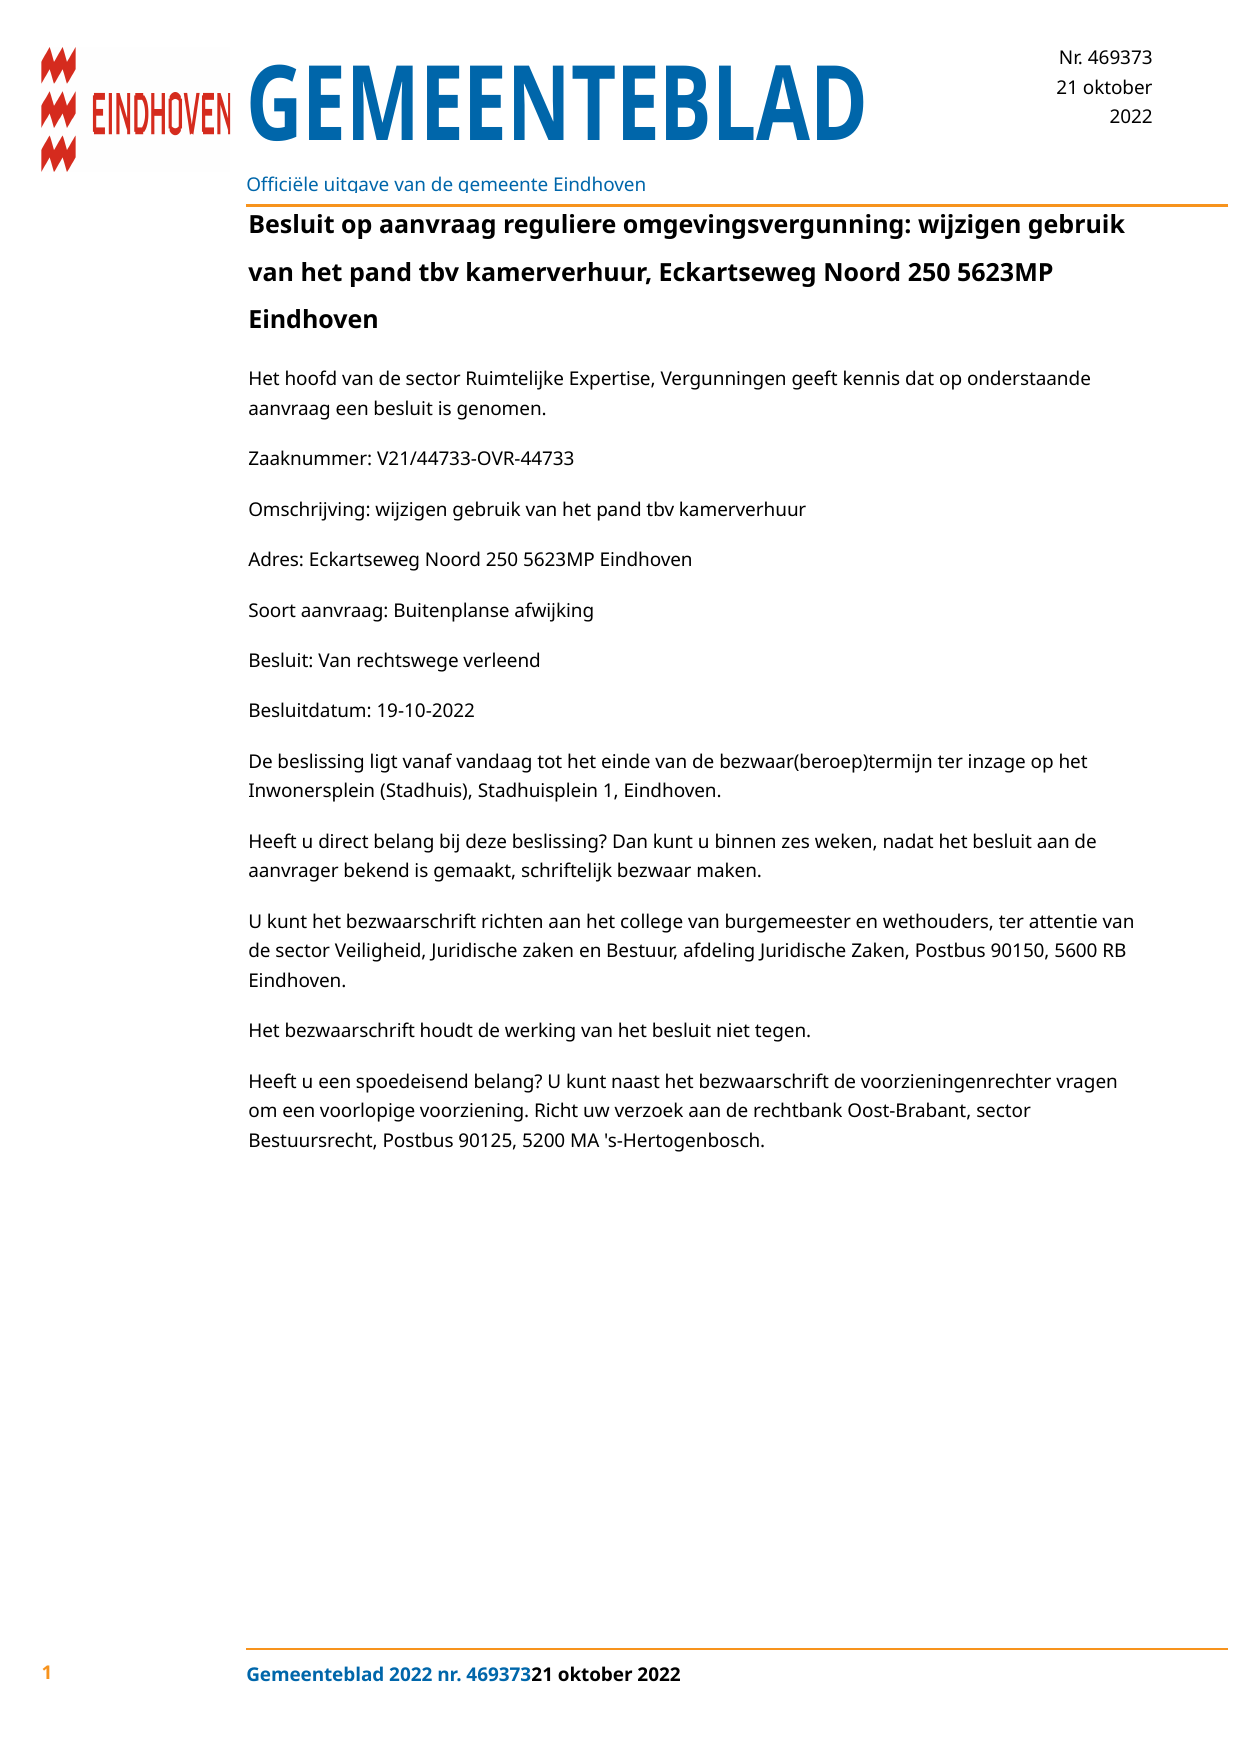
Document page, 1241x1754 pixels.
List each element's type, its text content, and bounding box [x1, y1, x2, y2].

text Heeft u direct belang bij deze beslissing? Dan kunt u binnen zes weken, nadat het besluit aan de aanvrager bekend is gemaakt, schriftelijk bezwaar maken. [248, 828, 1152, 883]
text Adres: Eckartseweg Noord 250 5623MP Eindhoven [248, 546, 1152, 572]
text Besluit: Van rechtswege verleend [248, 647, 1152, 673]
picture [41, 47, 231, 172]
text Het hoofd van de sector Ruimtelijke Expertise, Vergunningen geeft kennis dat op onderstaande aanvraag een besluit is genomen. [248, 366, 1152, 421]
text Heeft u een spoedeisend belang? U kunt naast het bezwaarschrift de voorzieningenrechter vragen om een voorlopige voorziening. Richt uw verzoek aan de rechtbank Oost-Brabant, sector Bestuursrecht, Postbus 90125, 5200 MA 's-Hertogenbosch. [248, 1068, 1152, 1153]
text Zaaknummer: V21/44733-OVR-44733 [248, 446, 1152, 471]
text Soort aanvraag: Buitenplanse afwijking [248, 597, 1152, 622]
text Besluitdatum: 19-10-2022 [248, 698, 1152, 723]
text De beslissing ligt vanaf vandaag tot het einde van de bezwaar(beroep)termijn ter inzage op het Inwonersplein (Stadhuis), Stadhuisplein 1, Eindhoven. [248, 748, 1152, 803]
text Besluit op aanvraag reguliere omgevingsvergunning: wijzigen gebruik van het pand tbv kamerverhuur, Eckartseweg Noord 250 5623MP Eindhoven [248, 207, 1152, 336]
text Het bezwaarschrift houdt de werking van het besluit niet tegen. [248, 1018, 1152, 1043]
text U kunt het bezwaarschrift richten aan het college van burgemeester en wethouders, ter attentie van de sector Veiligheid, Juridische zaken en Bestuur, afdeling Juridische Zaken, Postbus 90150, 5600 RB Eindhoven. [248, 908, 1152, 993]
text Omschrijving: wijzigen gebruik van het pand tbv kamerverhuur [248, 496, 1152, 522]
